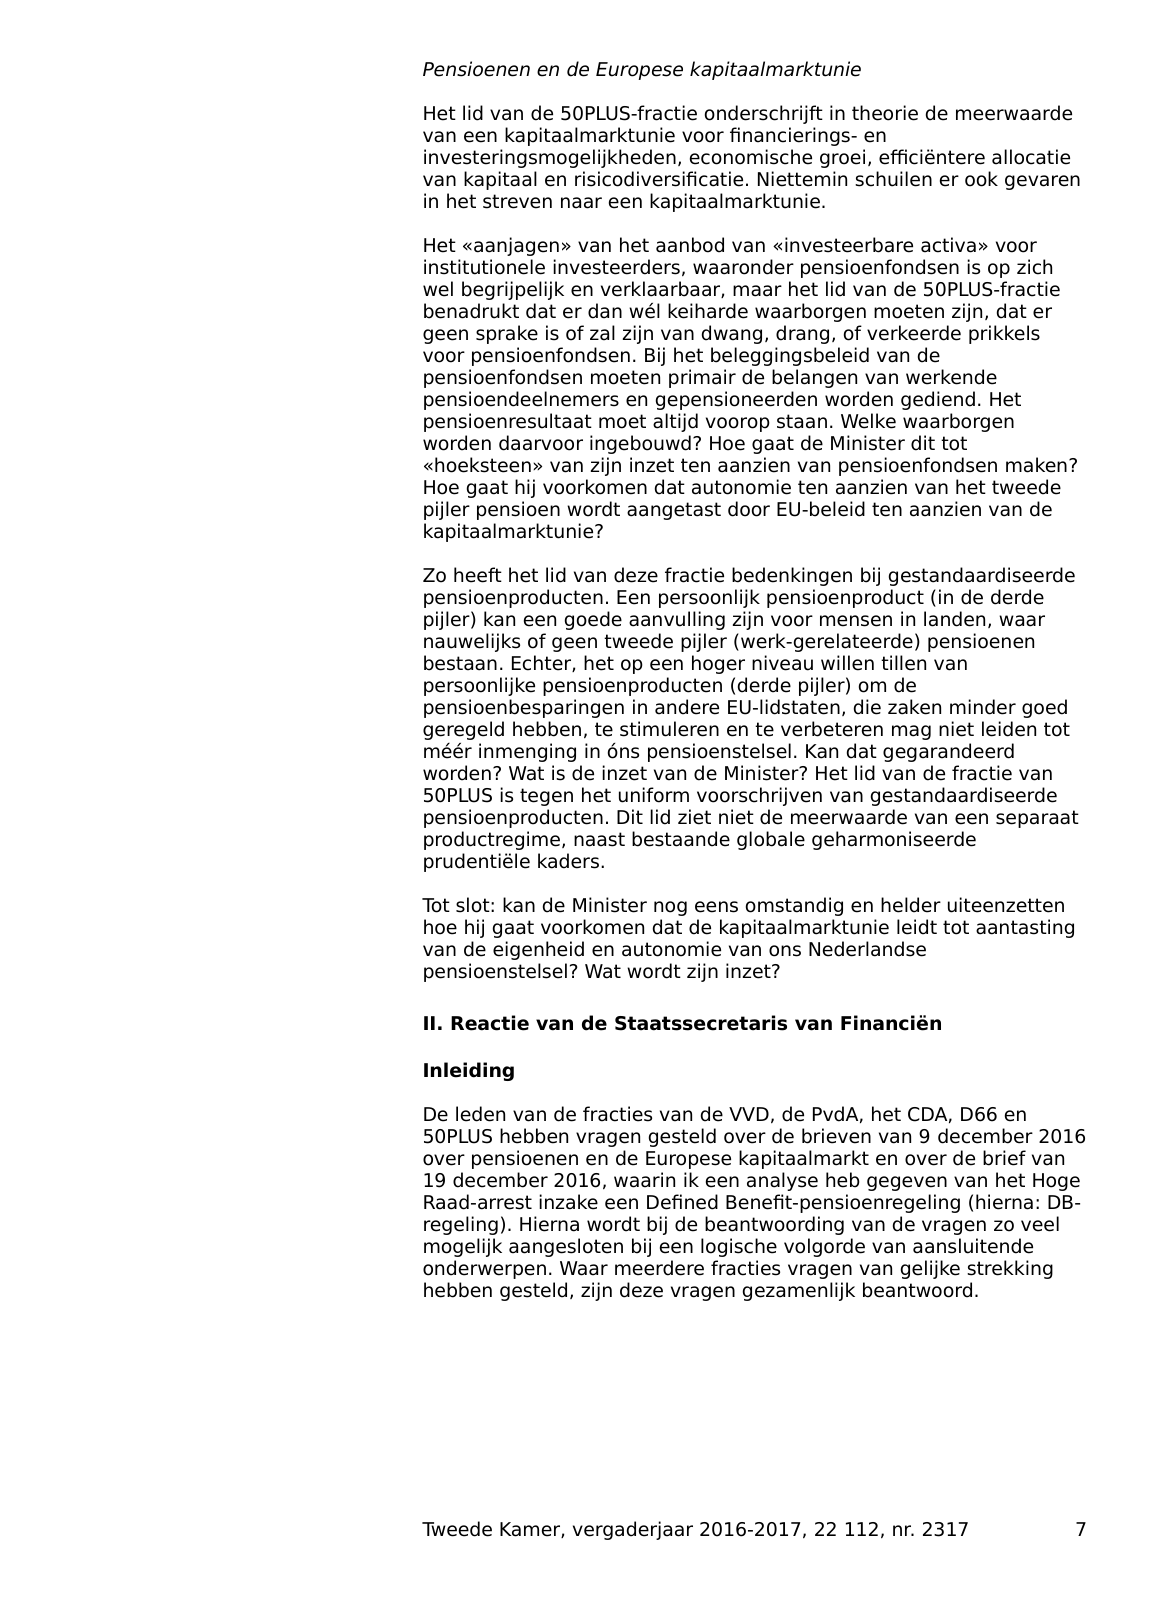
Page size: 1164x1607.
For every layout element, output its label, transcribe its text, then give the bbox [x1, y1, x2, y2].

text De leden van de fracties van de VVD, de PvdA, het CDA, D66 en 50PLUS hebben vragen gesteld over de brieven van 9 december 2016 over pensioenen en de Europese kapitaalmarkt en over de brief van 19 december 2016, waarin ik een analyse heb gegeven van het Hoge Raad-arrest inzake een Defined Benefit-pensioenregeling (hierna: DB-regeling). Hierna wordt bij de beantwoording van de vragen zo veel mogelijk aangesloten bij een logische volgorde van aansluitende onderwerpen. Waar meerdere fracties vragen van gelijke strekking hebben gesteld, zijn deze vragen gezamenlijk beantwoord. [422, 1104, 1087, 1302]
subtitle II. Reactie van de Staatssecretaris van Financiën [422, 1013, 1087, 1035]
text Tot slot: kan de Minister nog eens omstandig en helder uiteenzetten hoe hij gaat voorkomen dat de kapitaalmarktunie leidt tot aantasting van de eigenheid en autonomie van ons Nederlandse pensioenstelsel? Wat wordt zijn inzet? [422, 895, 1087, 983]
text Het «aanjagen» van het aanbod van «investeerbare activa» voor institutionele investeerders, waaronder pensioenfondsen is op zich wel begrijpelijk en verklaarbaar, maar het lid van de 50PLUS-fractie benadrukt dat er dan wél keiharde waarborgen moeten zijn, dat er geen sprake is of zal zijn van dwang, drang, of verkeerde prikkels voor pensioenfondsen. Bij het beleggingsbeleid van de pensioenfondsen moeten primair de belangen van werkende pensioendeelnemers en gepensioneerden worden gediend. Het pensioenresultaat moet altijd voorop staan. Welke waarborgen worden daarvoor ingebouwd? Hoe gaat de Minister dit tot «hoeksteen» van zijn inzet ten aanzien van pensioenfondsen maken? Hoe gaat hij voorkomen dat autonomie ten aanzien van het tweede pijler pensioen wordt aangetast door EU-beleid ten aanzien van de kapitaalmarktunie? [422, 235, 1087, 543]
subtitle Inleiding [422, 1060, 1087, 1082]
text Het lid van de 50PLUS-fractie onderschrijft in theorie de meerwaarde van een kapitaalmarktunie voor financierings- en investeringsmogelijkheden, economische groei, efficiëntere allocatie van kapitaal en risicodiversificatie. Niettemin schuilen er ook gevaren in het streven naar een kapitaalmarktunie. [422, 103, 1087, 213]
text Zo heeft het lid van deze fractie bedenkingen bij gestandaardiseerde pensioenproducten. Een persoonlijk pensioenproduct (in de derde pijler) kan een goede aanvulling zijn voor mensen in landen, waar nauwelijks of geen tweede pijler (werk-gerelateerde) pensioenen bestaan. Echter, het op een hoger niveau willen tillen van persoonlijke pensioenproducten (derde pijler) om de pensioenbesparingen in andere EU-lidstaten, die zaken minder goed geregeld hebben, te stimuleren en te verbeteren mag niet leiden tot méér inmenging in óns pensioenstelsel. Kan dat gegarandeerd worden? Wat is de inzet van de Minister? Het lid van de fractie van 50PLUS is tegen het uniform voorschrijven van gestandaardiseerde pensioenproducten. Dit lid ziet niet de meerwaarde van een separaat productregime, naast bestaande globale geharmoniseerde prudentiële kaders. [422, 565, 1087, 873]
subtitle Pensioenen en de Europese kapitaalmarktunie [422, 59, 1087, 81]
